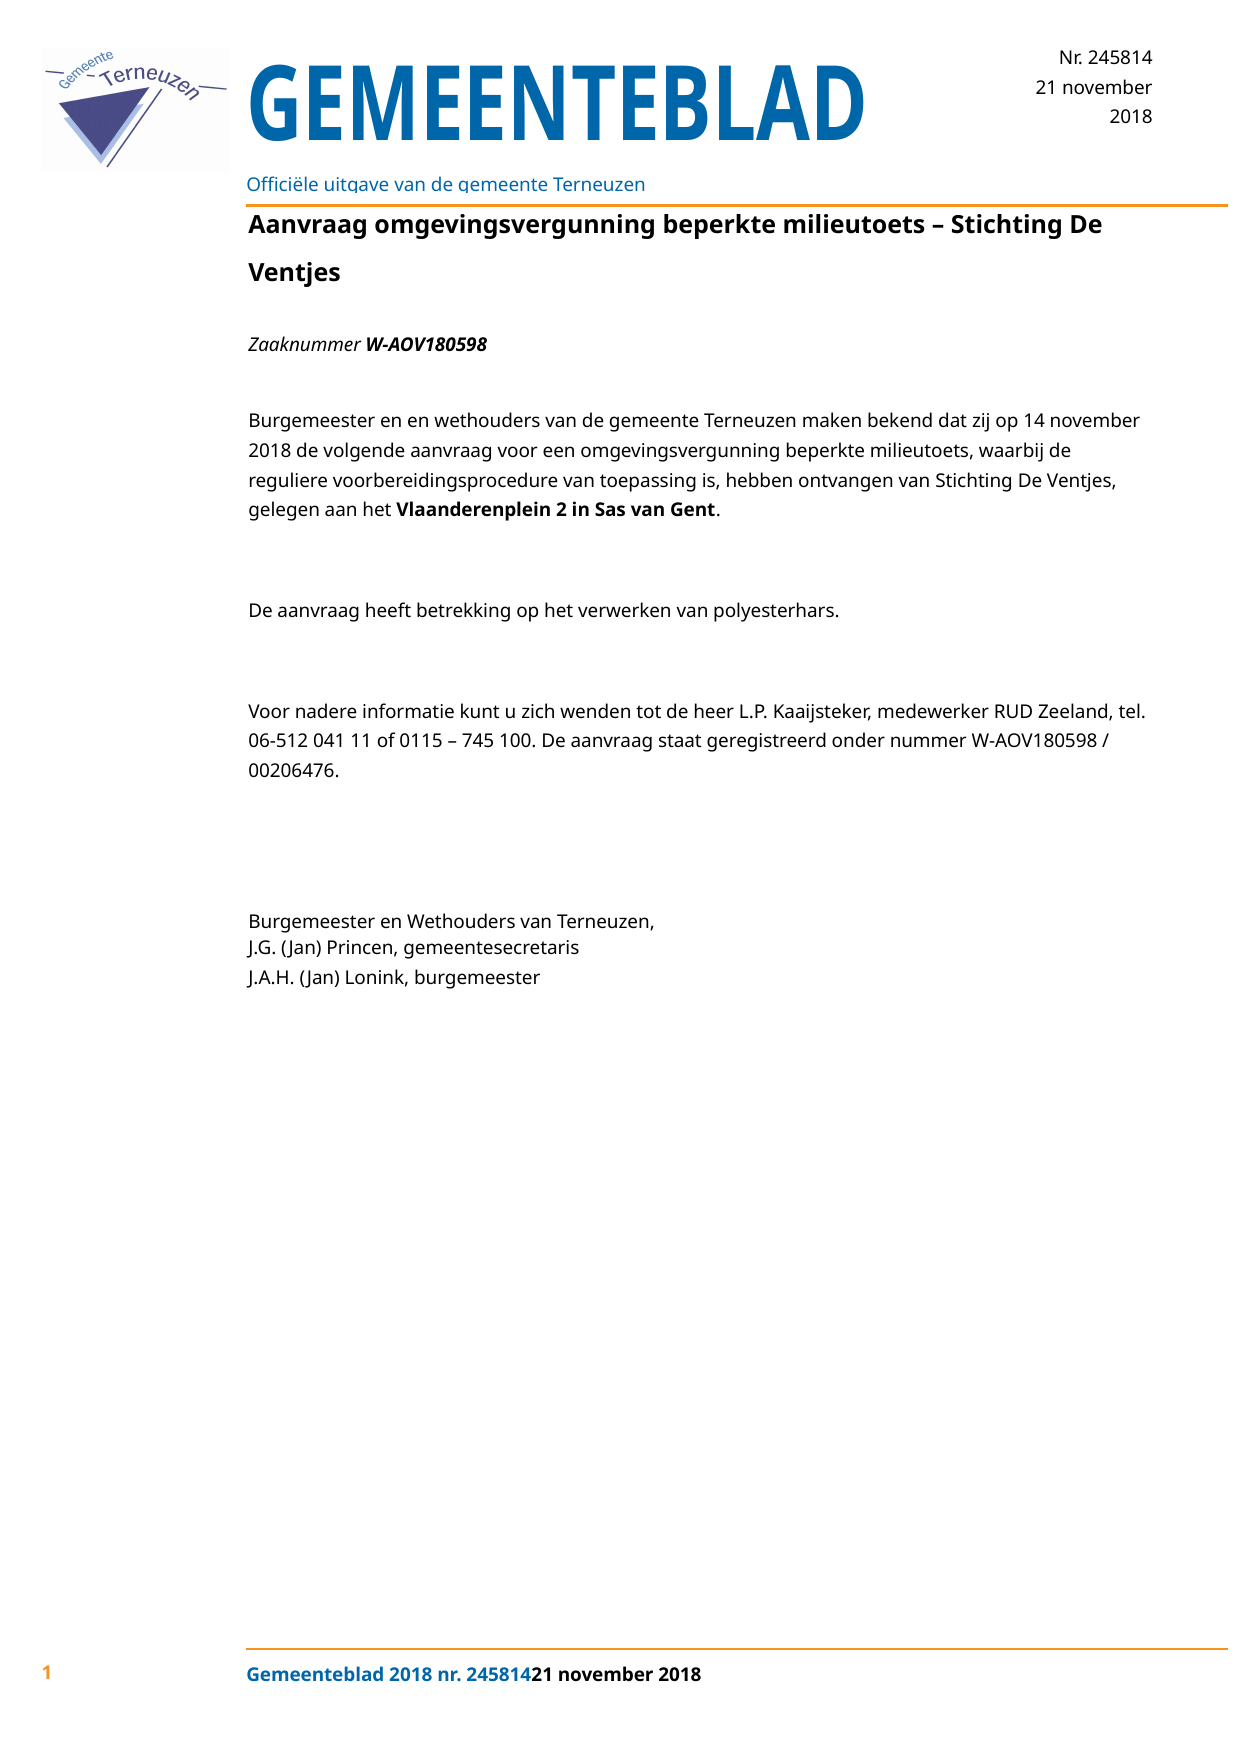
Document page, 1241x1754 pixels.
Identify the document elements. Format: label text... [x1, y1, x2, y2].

text De aanvraag heeft betrekking op het verwerken van polyesterhars. [248, 597, 1152, 623]
table_cell [700, 1041, 1152, 1067]
text Aanvraag omgevingsvergunning beperkte milieutoets – Stichting De Ventjes [248, 207, 1152, 288]
table_cell [248, 1015, 1152, 1041]
table_cell J.G. (Jan) Princen, gemeentesecretaris J.A.H. (Jan) Lonink, burgemeester [248, 934, 700, 989]
text Zaaknummer W-AOV180598 [248, 331, 1152, 357]
table_header Burgemeester en Wethouders van Terneuzen, [248, 909, 1152, 934]
table_cell [248, 1041, 700, 1067]
text Burgemeester en en wethouders van de gemeente Terneuzen maken bekend dat zij op 14 november 2018 de volgende aanvraag voor een omgevingsvergunning beperkte milieutoets, waarbij de reguliere voorbereidingsprocedure van toepassing is, hebben ontvangen van Stichting De Ventjes, gelegen aan het Vlaanderenplein 2 in Sas van Gent. [248, 408, 1152, 522]
table_cell [700, 934, 1152, 989]
text Voor nadere informatie kunt u zich wenden tot de heer L.P. Kaaijsteker, medewerker RUD Zeeland, tel. 06-512 041 11 of 0115 – 745 100. De aanvraag staat geregistreerd onder nummer W-AOV180598 / 00206476. [248, 698, 1152, 783]
table_cell [248, 990, 700, 1015]
picture [41, 47, 231, 172]
table_cell [700, 990, 1152, 1015]
